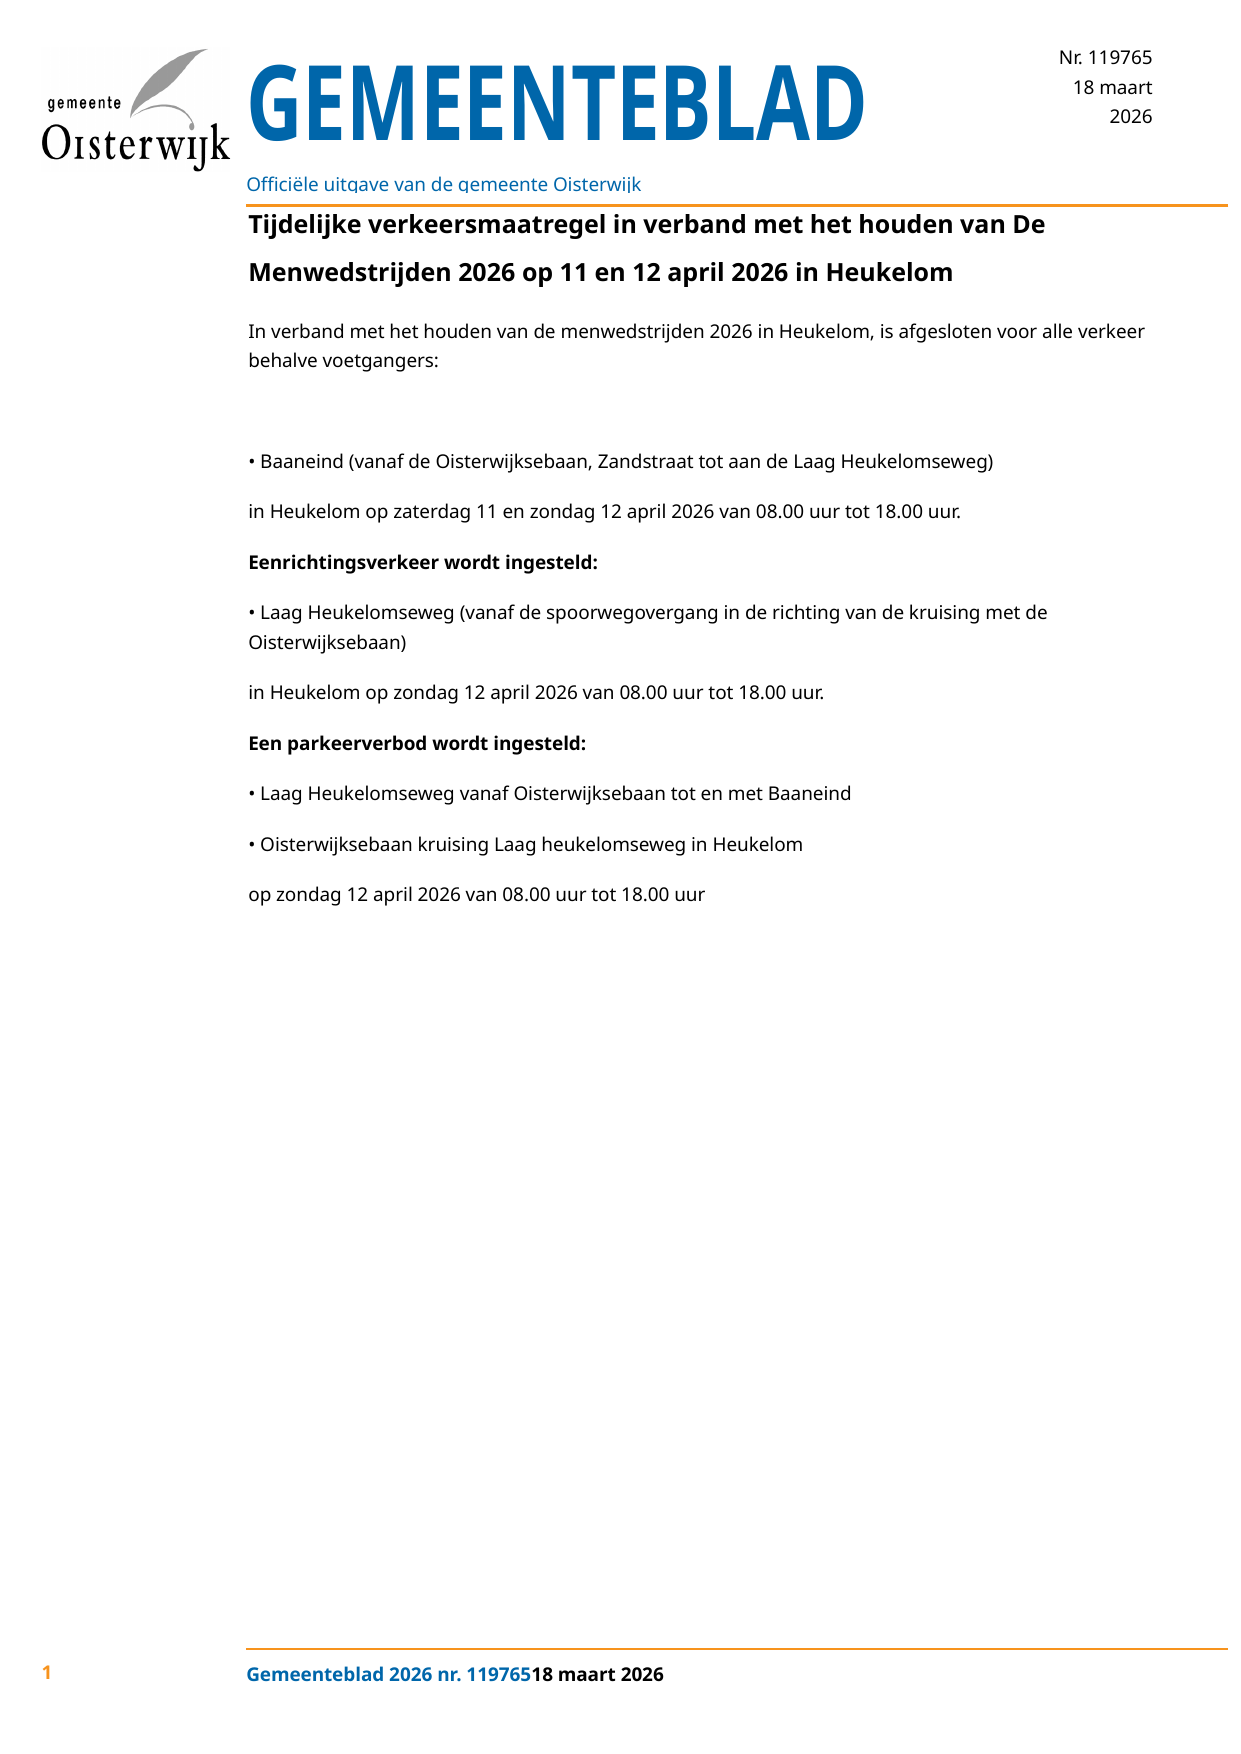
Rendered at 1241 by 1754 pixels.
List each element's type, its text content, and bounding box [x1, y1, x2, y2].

text • Laag Heukelomseweg (vanaf de spoorwegovergang in de richting van de kruising met de Oisterwijksebaan) [248, 599, 1152, 655]
text Eenrichtingsverkeer wordt ingesteld: [248, 549, 1152, 575]
text in Heukelom op zondag 12 april 2026 van 08.00 uur tot 18.00 uur. [248, 679, 1152, 705]
text in Heukelom op zaterdag 11 en zondag 12 april 2026 van 08.00 uur tot 18.00 uur. [248, 499, 1152, 524]
text • Oisterwijksebaan kruising Laag heukelomseweg in Heukelom [248, 831, 1152, 857]
text op zondag 12 april 2026 van 08.00 uur tot 18.00 uur [248, 881, 1152, 907]
text • Laag Heukelomseweg vanaf Oisterwijksebaan tot en met Baaneind [248, 780, 1152, 806]
text • Baaneind (vanaf de Oisterwijksebaan, Zandstraat tot aan de Laag Heukelomseweg) [248, 448, 1152, 474]
text Tijdelijke verkeersmaatregel in verband met het houden van De Menwedstrijden 2026 op 11 en 12 april 2026 in Heukelom [248, 207, 1152, 288]
text Een parkeerverbod wordt ingesteld: [248, 730, 1152, 756]
picture [41, 47, 231, 172]
text In verband met het houden van de menwedstrijden 2026 in Heukelom, is afgesloten voor alle verkeer behalve voetgangers: [248, 318, 1152, 373]
